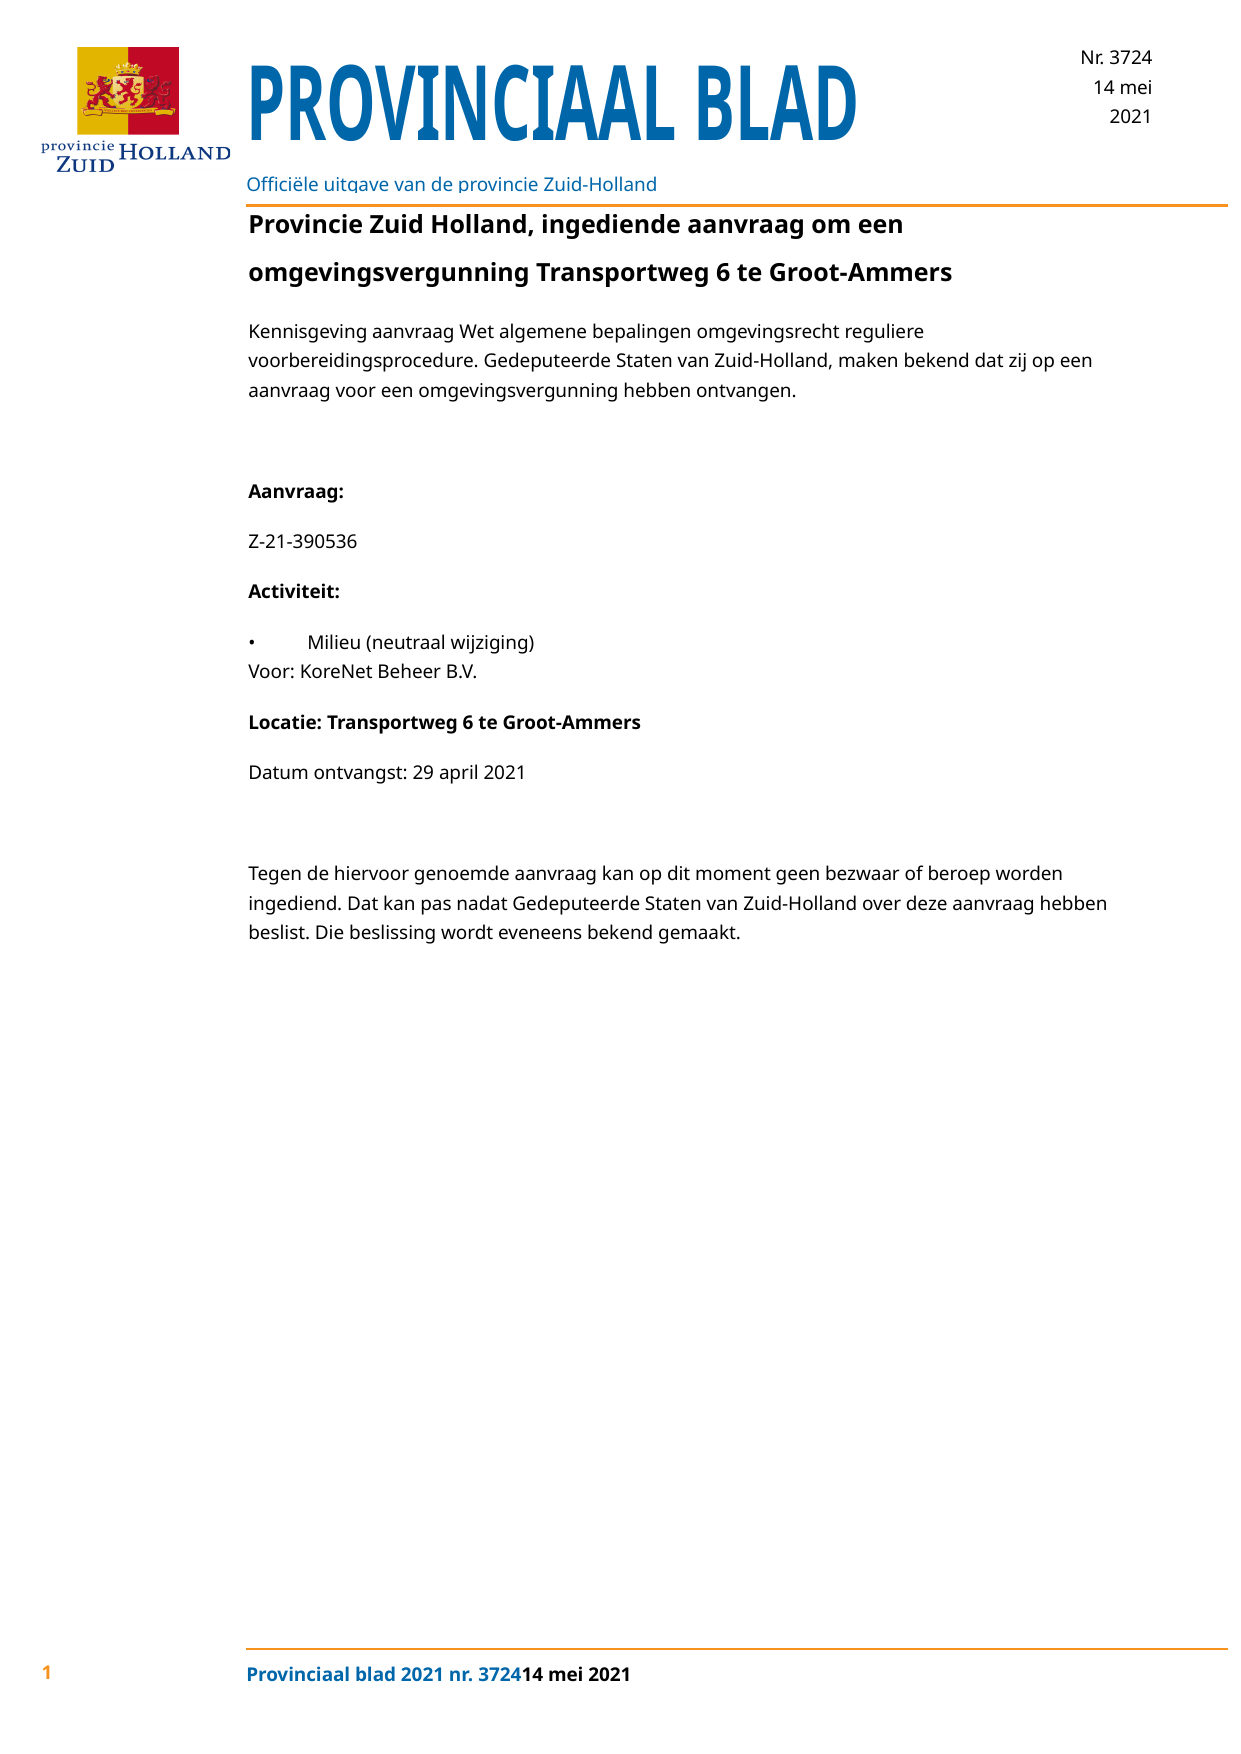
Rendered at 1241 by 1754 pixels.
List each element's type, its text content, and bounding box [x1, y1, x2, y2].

text Datum ontvangst: 29 april 2021 [248, 759, 1152, 785]
picture [41, 47, 231, 172]
text Z-21-390536 [248, 528, 1152, 554]
text Kennisgeving aanvraag Wet algemene bepalingen omgevingsrecht reguliere voorbereidingsprocedure. Gedeputeerde Staten van Zuid-Holland, maken bekend dat zij op een aanvraag voor een omgevingsvergunning hebben ontvangen. [248, 318, 1152, 403]
list Milieu (neutraal wijziging) [248, 629, 1152, 655]
text Locatie: Transportweg 6 te Groot-Ammers [248, 709, 1152, 735]
text Tegen de hiervoor genoemde aanvraag kan op dit moment geen bezwaar of beroep worden ingediend. Dat kan pas nadat Gedeputeerde Staten van Zuid-Holland over deze aanvraag hebben beslist. Die beslissing wordt eveneens bekend gemaakt. [248, 860, 1152, 945]
text Voor: KoreNet Beheer B.V. [248, 659, 1152, 684]
text Activiteit: [248, 579, 1152, 604]
text Aanvraag: [248, 478, 1152, 504]
text Provincie Zuid Holland, ingediende aanvraag om een omgevingsvergunning Transportweg 6 te Groot-Ammers [248, 207, 1152, 288]
